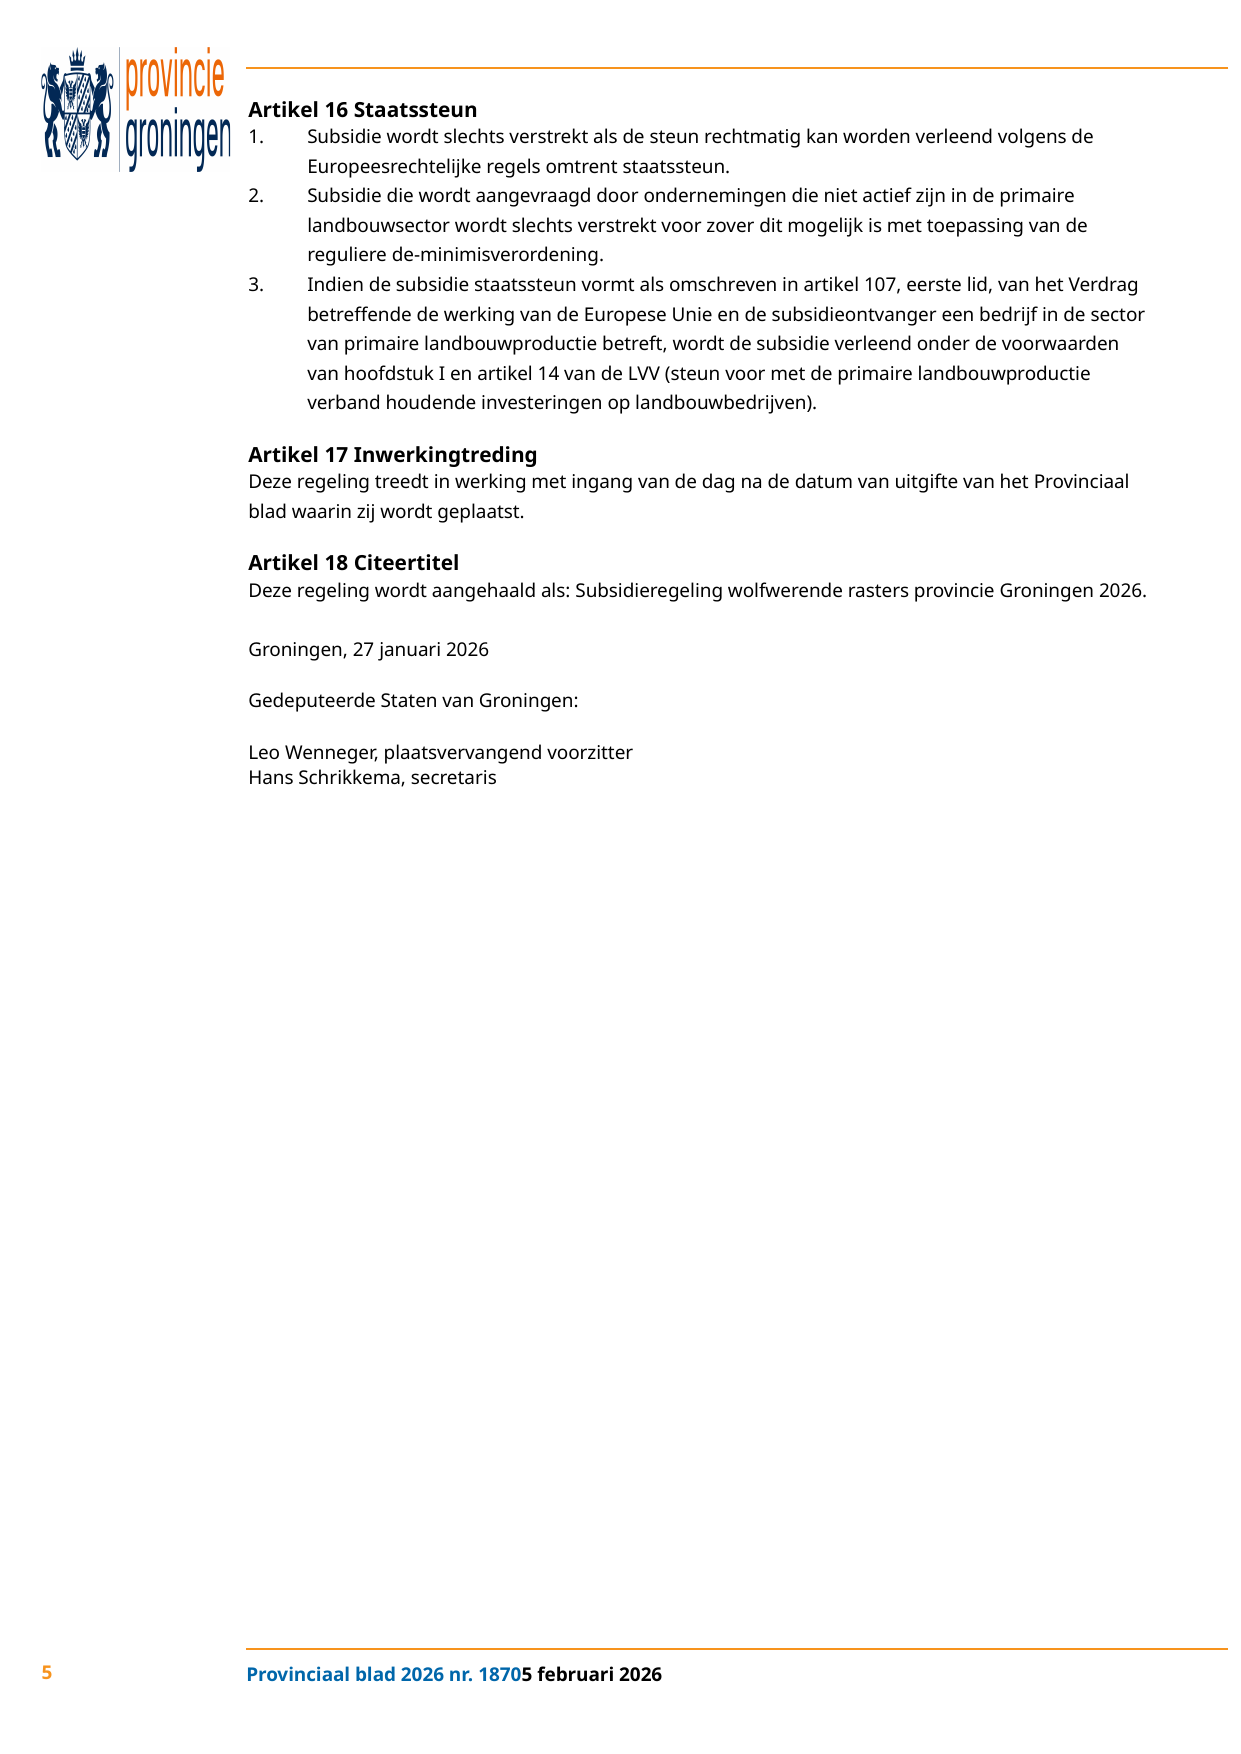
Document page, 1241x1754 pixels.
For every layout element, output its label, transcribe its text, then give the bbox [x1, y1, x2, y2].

text Deze regeling treedt in werking met ingang van de dag na de datum van uitgifte van het Provinciaal blad waarin zij wordt geplaatst. [248, 468, 1152, 524]
list Indien de subsidie staatssteun vormt als omschreven in artikel 107, eerste lid, van het Verdrag betreffende de werking van de Europese Unie en de subsidieontvanger een bedrijf in de sector van primaire landbouwproductie betreft, wordt de subsidie verleend onder de voorwaarden van hoofdstuk I en artikel 14 van de LVV (steun voor met de primaire landbouwproductie verband houdende investeringen op landbouwbedrijven). [248, 271, 1152, 415]
list Subsidie die wordt aangevraagd door ondernemingen die niet actief zijn in de primaire landbouwsector wordt slechts verstrekt voor zover dit mogelijk is met toepassing van de reguliere de-minimisverordening. [248, 182, 1152, 267]
text Gedeputeerde Staten van Groningen: [248, 687, 1152, 713]
text Artikel 16 Staatssteun [248, 95, 1152, 123]
text Hans Schrikkema, secretaris [248, 764, 1152, 790]
text Leo Wenneger, plaatsvervangend voorzitter [248, 739, 1152, 764]
picture [41, 47, 231, 172]
text Artikel 18 Citeertitel [248, 548, 1152, 577]
text Groningen, 27 januari 2026 [248, 636, 1152, 662]
text Artikel 17 Inwerkingtreding [248, 440, 1152, 468]
list Subsidie wordt slechts verstrekt als de steun rechtmatig kan worden verleend volgens de Europeesrechtelijke regels omtrent staatssteun. [248, 123, 1152, 178]
text Deze regeling wordt aangehaald als: Subsidieregeling wolfwerende rasters provincie Groningen 2026. [248, 577, 1152, 602]
